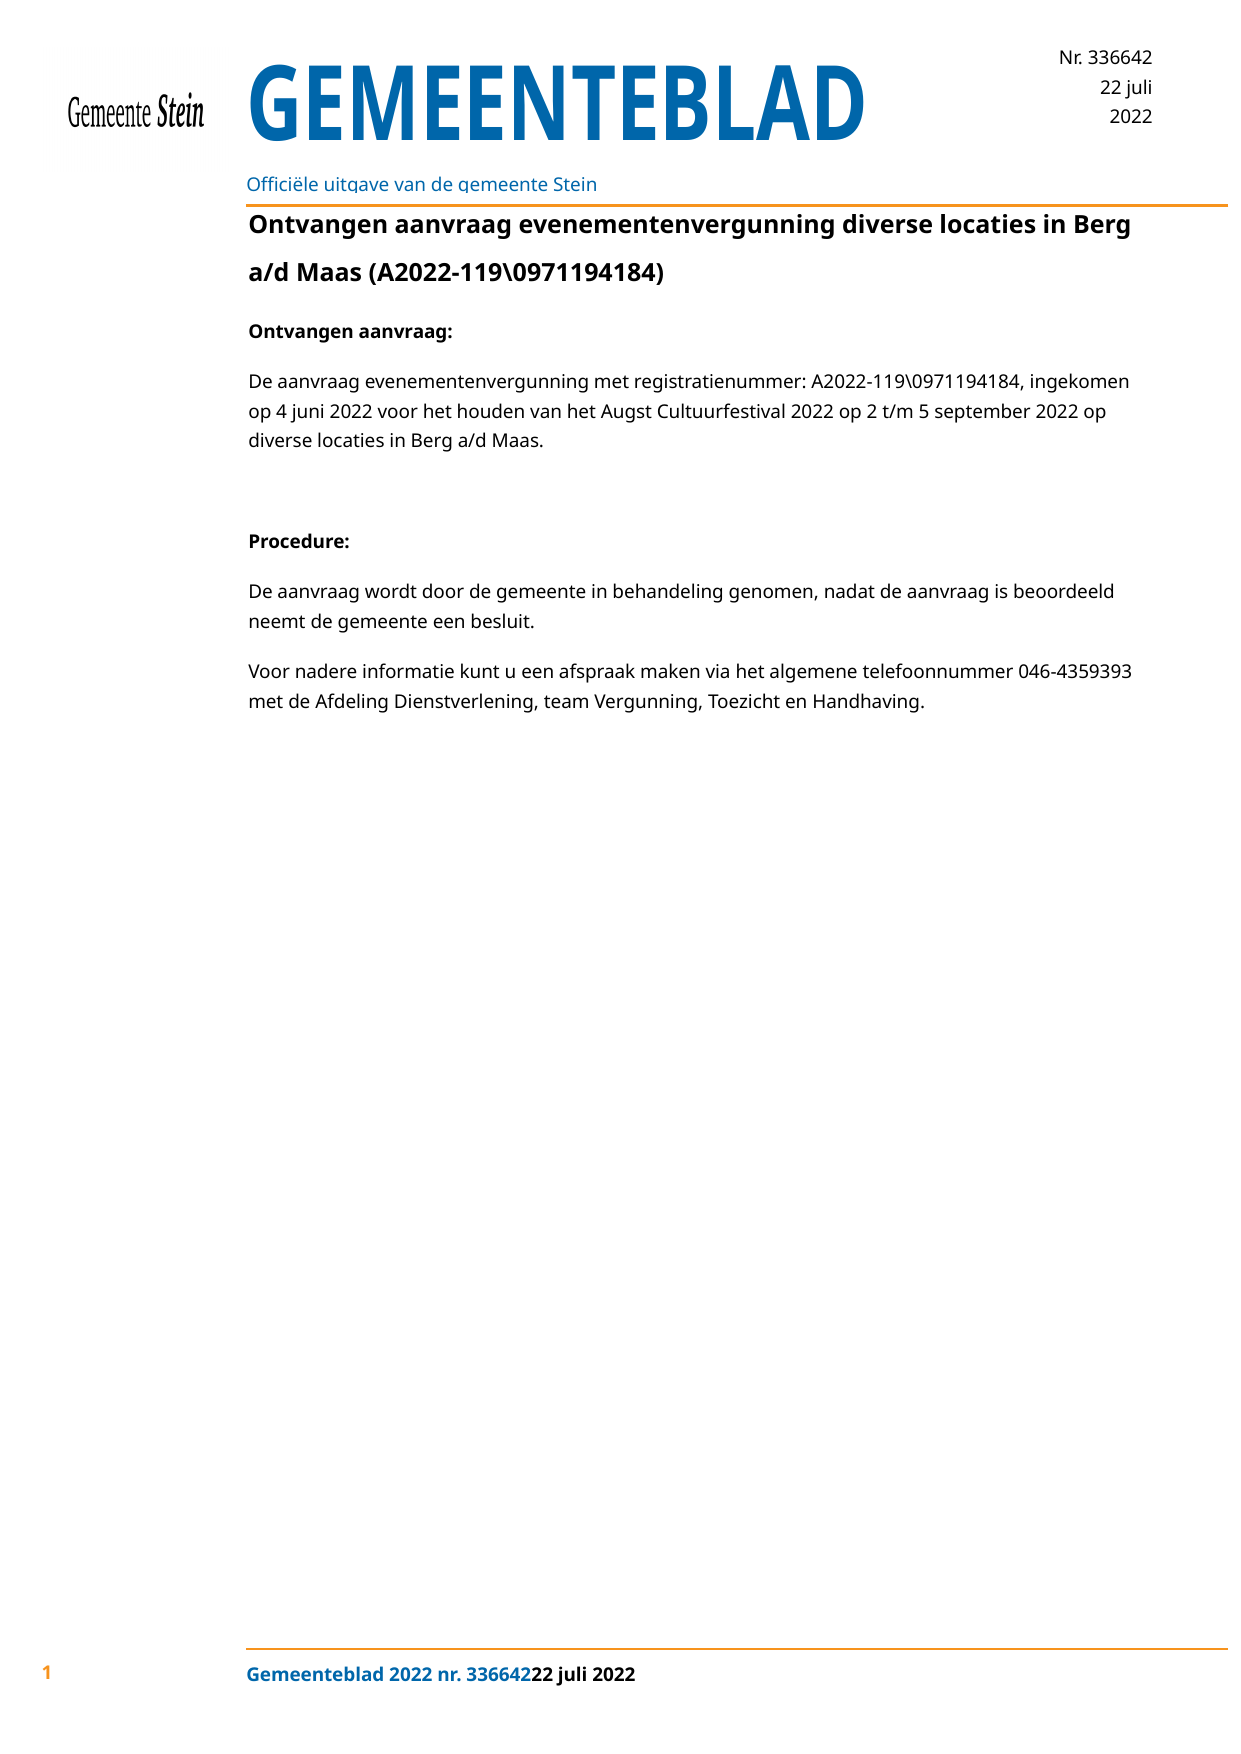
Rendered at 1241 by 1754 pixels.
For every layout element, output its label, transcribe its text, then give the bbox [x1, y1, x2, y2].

text Ontvangen aanvraag evenementenvergunning diverse locaties in Berg a/d Maas (A2022-119\0971194184) [248, 207, 1152, 288]
text Ontvangen aanvraag: [248, 318, 1152, 344]
text Voor nadere informatie kunt u een afspraak maken via het algemene telefoonnummer 046-4359393 met de Afdeling Dienstverlening, team Vergunning, Toezicht en Handhaving. [248, 659, 1152, 714]
text De aanvraag evenementenvergunning met registratienummer: A2022-119\0971194184, ingekomen op 4 juni 2022 voor het houden van het Augst Cultuurfestival 2022 op 2 t/m 5 september 2022 op diverse locaties in Berg a/d Maas. [248, 368, 1152, 453]
text Procedure: [248, 528, 1152, 554]
picture [41, 47, 231, 172]
text De aanvraag wordt door de gemeente in behandeling genomen, nadat de aanvraag is beoordeeld neemt de gemeente een besluit. [248, 579, 1152, 634]
